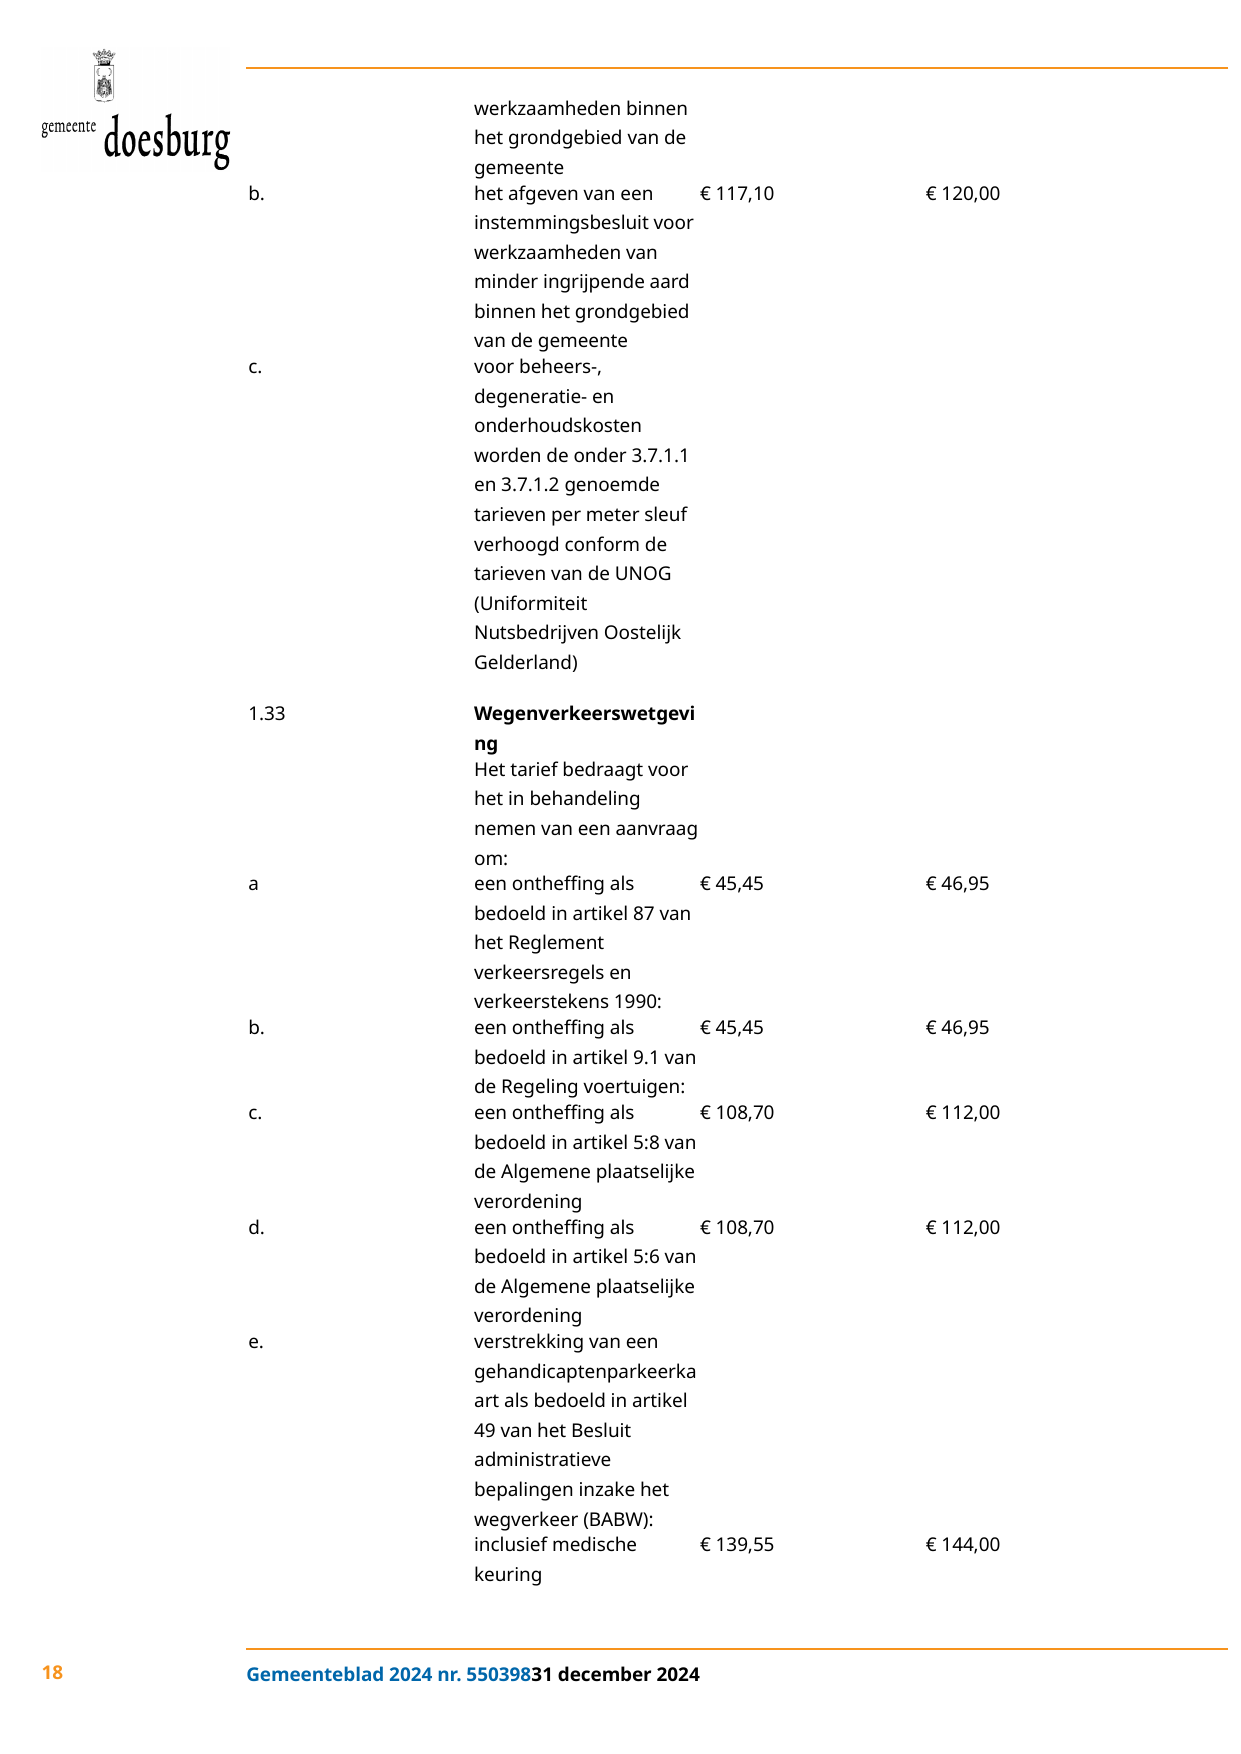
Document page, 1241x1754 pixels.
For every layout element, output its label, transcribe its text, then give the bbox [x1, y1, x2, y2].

table_cell [248, 675, 474, 701]
table_cell b. [248, 1015, 474, 1099]
table_cell € 45,45 [700, 870, 926, 1014]
table_cell werkzaamheden binnen het grondgebied van de gemeente [474, 95, 700, 180]
table_cell a [248, 870, 474, 1014]
table_cell Het tarief bedraagt voor het in behandeling nemen van een aanvraag om: [474, 756, 700, 870]
table_cell € 108,70 [700, 1214, 926, 1328]
table_cell € 45,45 [700, 1015, 926, 1099]
table_cell [474, 675, 700, 701]
table_cell [926, 1328, 1152, 1532]
table_cell € 46,95 [926, 870, 1152, 1014]
table_cell c. [248, 353, 474, 675]
table_cell [700, 353, 926, 675]
table_cell een ontheffing als bedoeld in artikel 9.1 van de Regeling voertuigen: [474, 1015, 700, 1099]
table_cell [926, 353, 1152, 675]
table_cell d. [248, 1214, 474, 1328]
table_cell 1.33 [248, 701, 474, 756]
table_cell [700, 756, 926, 870]
table_cell € 112,00 [926, 1099, 1152, 1214]
table_cell b. [248, 180, 474, 353]
picture [41, 47, 231, 172]
table_cell [700, 675, 926, 701]
table_cell [926, 756, 1152, 870]
table_cell e. [248, 1328, 474, 1532]
table_cell inclusief medische keuring [474, 1532, 700, 1587]
table_cell € 120,00 [926, 180, 1152, 353]
table_cell € 46,95 [926, 1015, 1152, 1099]
table_cell het afgeven van een instemmingsbesluit voor werkzaamheden van minder ingrijpende aard binnen het grondgebied van de gemeente [474, 180, 700, 353]
table_cell € 112,00 [926, 1214, 1152, 1328]
table_cell een ontheffing als bedoeld in artikel 5:8 van de Algemene plaatselijke verordening [474, 1099, 700, 1214]
table_cell € 108,70 [700, 1099, 926, 1214]
table_cell [248, 756, 474, 870]
table_cell voor beheers-, degeneratie- en onderhoudskosten worden de onder 3.7.1.1 en 3.7.1.2 genoemde tarieven per meter sleuf verhoogd conform de tarieven van de UNOG (Uniformiteit Nutsbedrijven Oostelijk Gelderland) [474, 353, 700, 675]
table_cell € 117,10 [700, 180, 926, 353]
table_cell een ontheffing als bedoeld in artikel 87 van het Reglement verkeersregels en verkeerstekens 1990: [474, 870, 700, 1014]
table_cell c. [248, 1099, 474, 1214]
table_cell € 144,00 [926, 1532, 1152, 1587]
table_cell [248, 1532, 474, 1587]
table_cell [926, 675, 1152, 701]
table_cell een ontheffing als bedoeld in artikel 5:6 van de Algemene plaatselijke verordening [474, 1214, 700, 1328]
table_cell [926, 95, 1152, 180]
table_cell [700, 1328, 926, 1532]
table_cell Wegenverkeerswetgeving [474, 701, 700, 756]
table_cell verstrekking van een gehandicaptenparkeerkaart als bedoeld in artikel 49 van het Besluit administratieve bepalingen inzake het wegverkeer (BABW): [474, 1328, 700, 1532]
table_cell [248, 95, 474, 180]
table_cell [700, 701, 926, 756]
table_cell [700, 95, 926, 180]
table_cell € 139,55 [700, 1532, 926, 1587]
table_cell [926, 701, 1152, 756]
